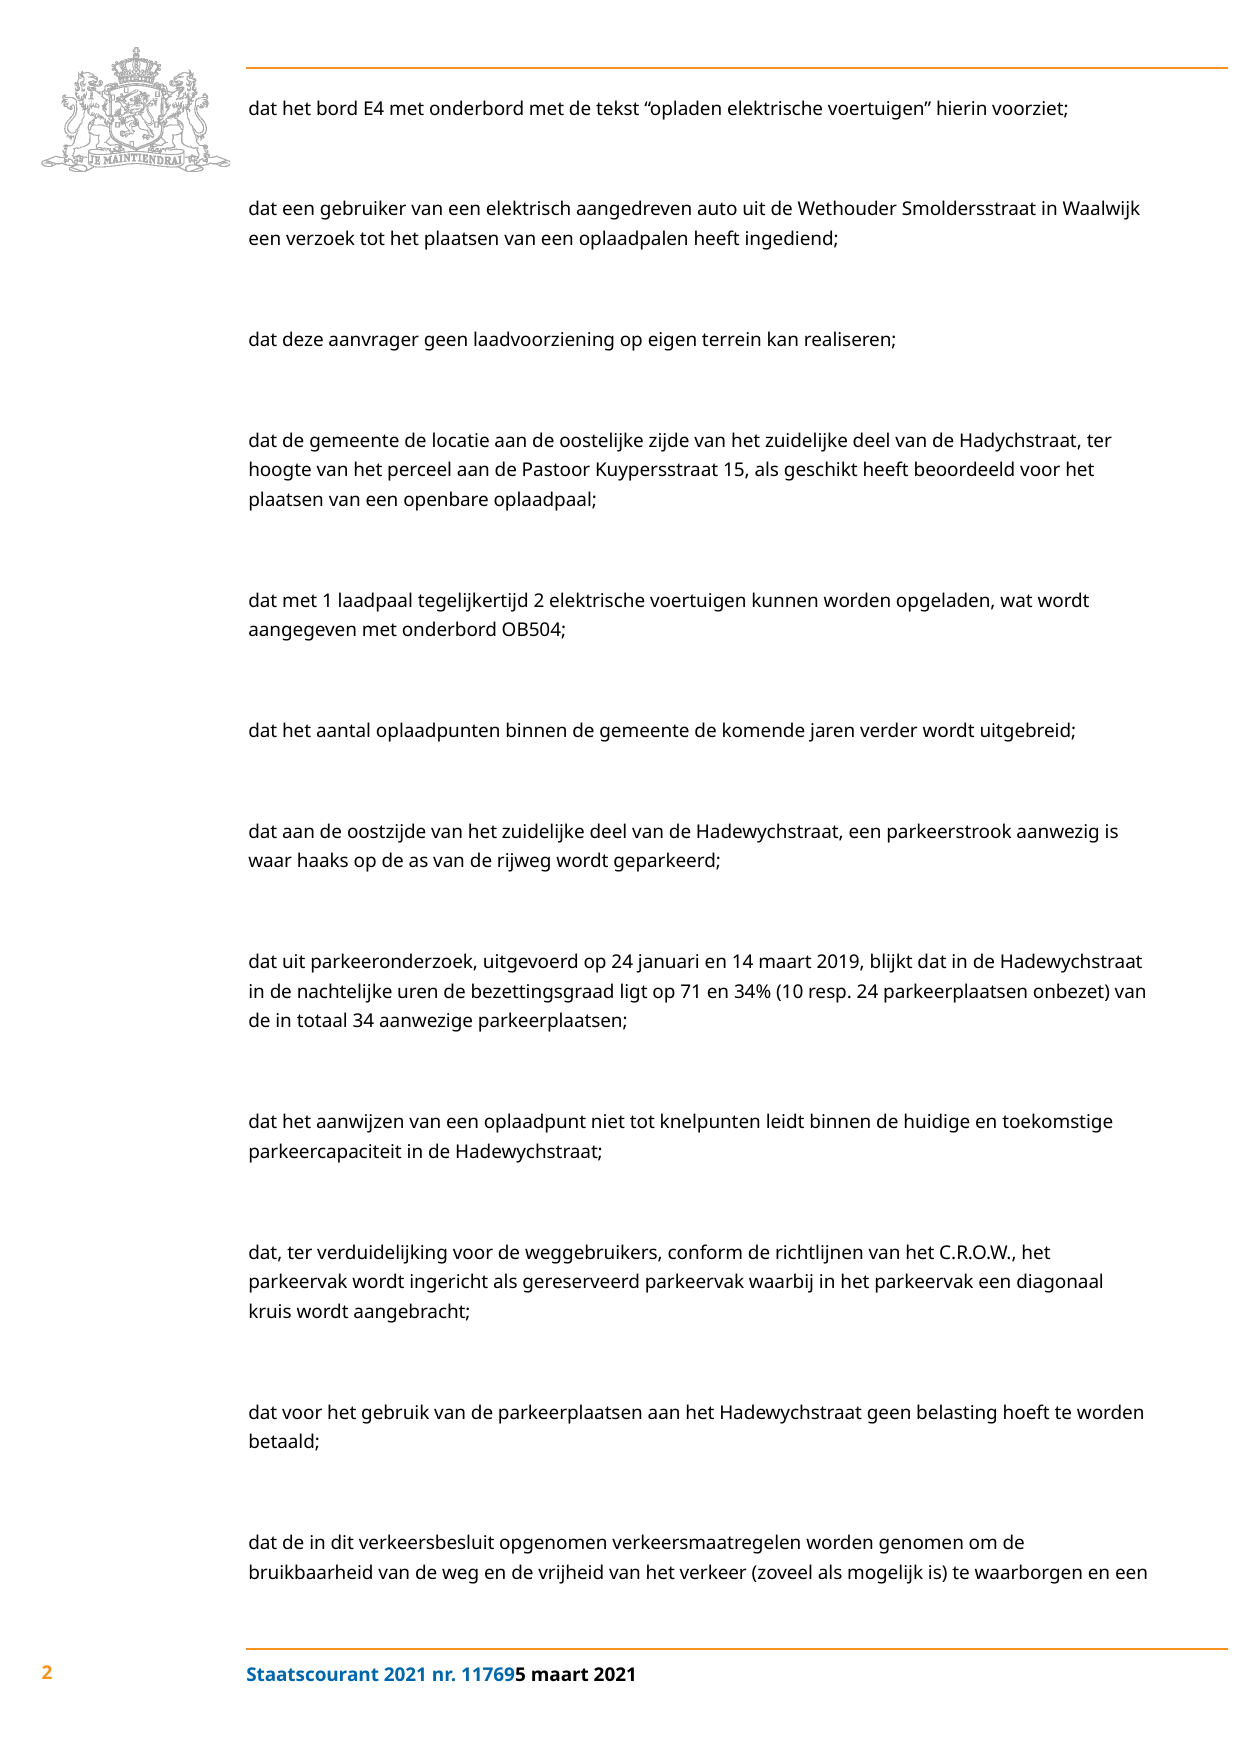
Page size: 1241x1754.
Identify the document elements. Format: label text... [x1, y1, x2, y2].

text dat uit parkeeronderzoek, uitgevoerd op 24 januari en 14 maart 2019, blijkt dat in de Hadewychstraat in de nachtelijke uren de bezettingsgraad ligt op 71 en 34% (10 resp. 24 parkeerplaatsen onbezet) van de in totaal 34 aanwezige parkeerplaatsen; [248, 948, 1152, 1033]
text dat aan de oostzijde van het zuidelijke deel van de Hadewychstraat, een parkeerstrook aanwezig is waar haaks op de as van de rijweg wordt geparkeerd; [248, 818, 1152, 873]
text dat met 1 laadpaal tegelijkertijd 2 elektrische voertuigen kunnen worden opgeladen, wat wordt aangegeven met onderbord OB504; [248, 587, 1152, 642]
text dat de in dit verkeersbesluit opgenomen verkeersmaatregelen worden genomen om de bruikbaarheid van de weg en de vrijheid van het verkeer (zoveel als mogelijk is) te waarborgen en een [248, 1529, 1152, 1585]
text dat voor het gebruik van de parkeerplaatsen aan het Hadewychstraat geen belasting hoeft te worden betaald; [248, 1399, 1152, 1454]
text dat deze aanvrager geen laadvoorziening op eigen terrein kan realiseren; [248, 326, 1152, 352]
text dat het aanwijzen van een oplaadpunt niet tot knelpunten leidt binnen de huidige en toekomstige parkeercapaciteit in de Hadewychstraat; [248, 1108, 1152, 1164]
text dat het bord E4 met onderbord met de tekst “opladen elektrische voertuigen” hierin voorziet; [248, 95, 1152, 121]
picture [41, 47, 231, 172]
text dat, ter verduidelijking voor de weggebruikers, conform de richtlijnen van het C.R.O.W., het parkeervak wordt ingericht als gereserveerd parkeervak waarbij in het parkeervak een diagonaal kruis wordt aangebracht; [248, 1239, 1152, 1324]
text dat een gebruiker van een elektrisch aangedreven auto uit de Wethouder Smoldersstraat in Waalwijk een verzoek tot het plaatsen van een oplaadpalen heeft ingediend; [248, 196, 1152, 251]
text dat het aantal oplaadpunten binnen de gemeente de komende jaren verder wordt uitgebreid; [248, 717, 1152, 743]
text dat de gemeente de locatie aan de oostelijke zijde van het zuidelijke deel van de Hadychstraat, ter hoogte van het perceel aan de Pastoor Kuypersstraat 15, als geschikt heeft beoordeeld voor het plaatsen van een openbare oplaadpaal; [248, 427, 1152, 512]
